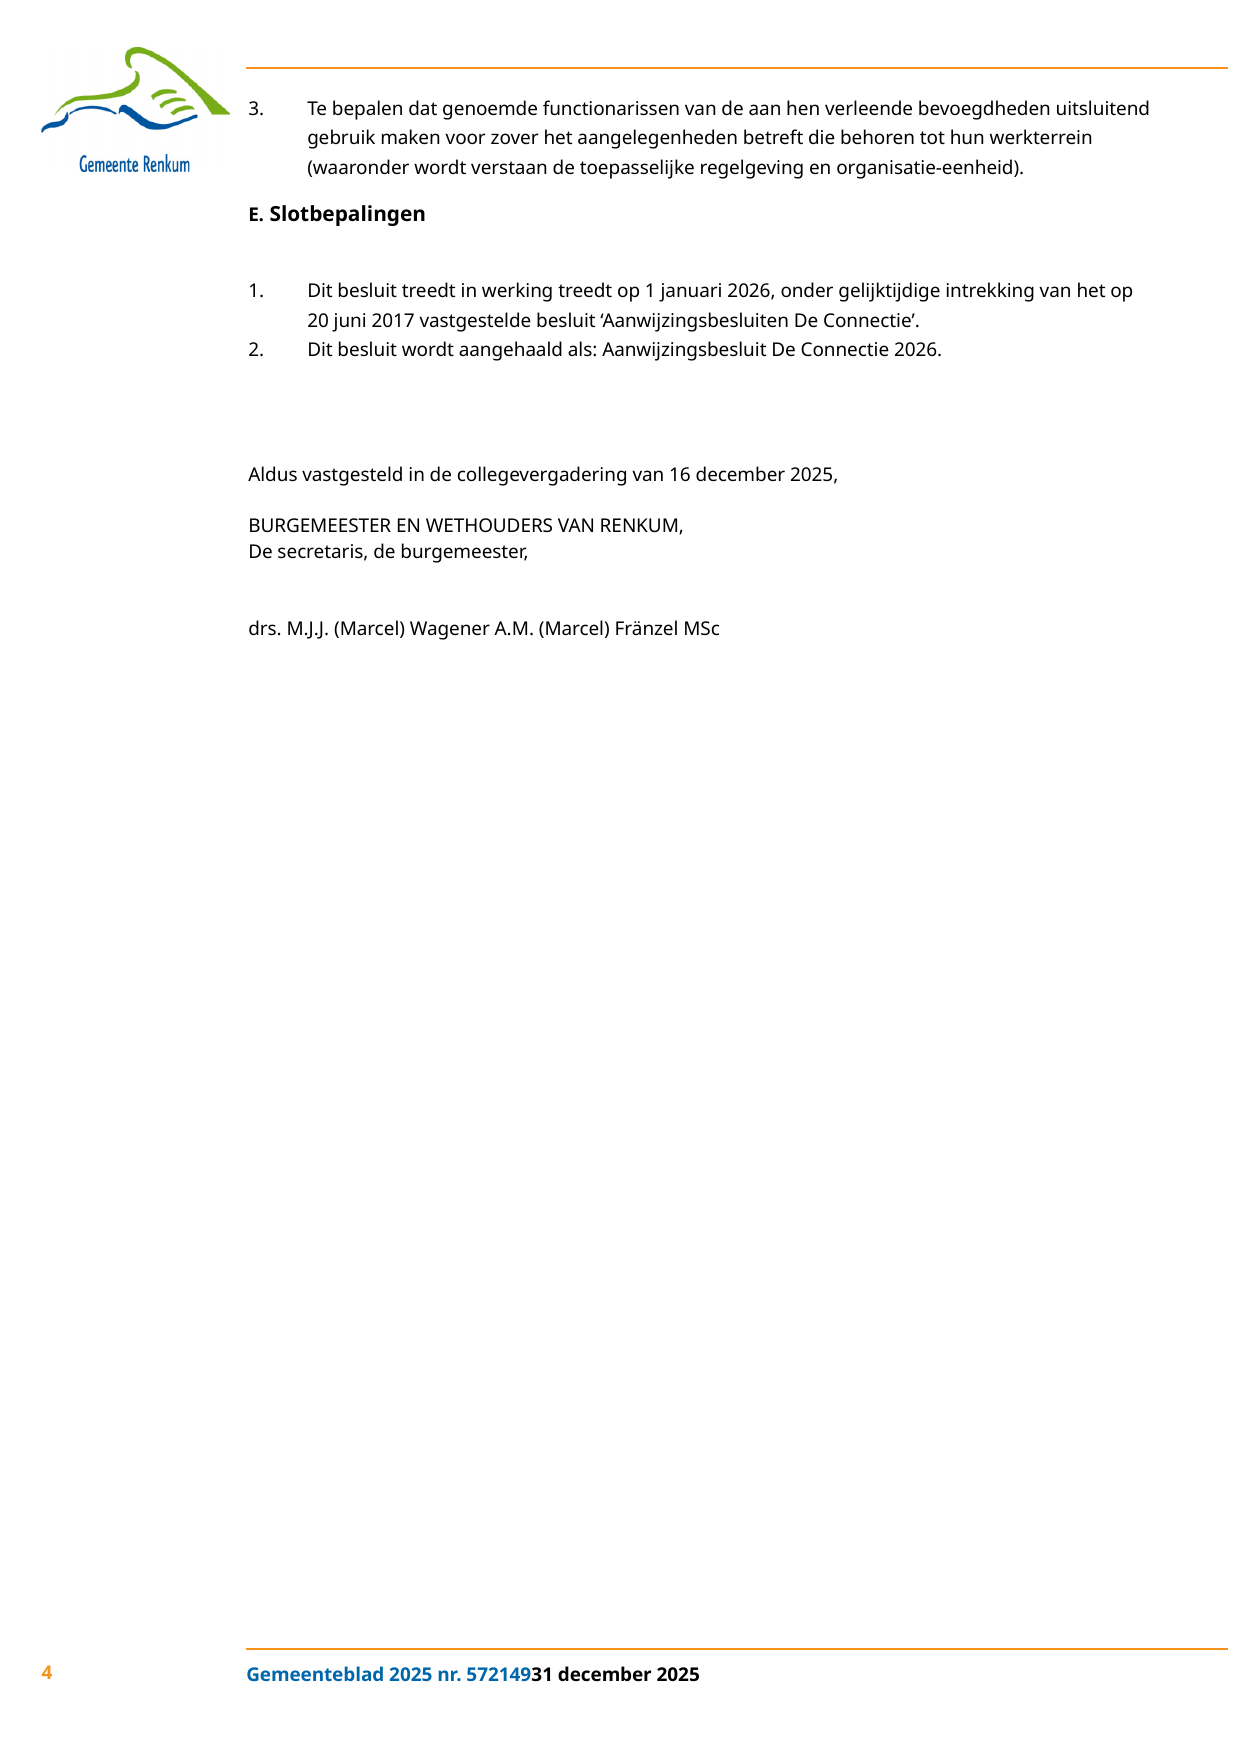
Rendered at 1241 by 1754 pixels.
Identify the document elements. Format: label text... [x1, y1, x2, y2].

text E. Slotbepalingen [248, 199, 1152, 228]
picture [41, 47, 231, 172]
text BURGEMEESTER EN WETHOUDERS VAN RENKUM, [248, 512, 1152, 538]
text De secretaris, de burgemeester, [248, 538, 1152, 564]
list Dit besluit treedt in werking treedt op 1 januari 2026, onder gelijktijdige intrekking van het op 20 juni 2017 vastgestelde besluit ‘Aanwijzingsbesluiten De Connectie’. [248, 277, 1152, 333]
list Dit besluit wordt aangehaald als: Aanwijzingsbesluit De Connectie 2026. [248, 336, 1152, 362]
text drs. M.J.J. (Marcel) Wagener A.M. (Marcel) Fränzel MSc [248, 615, 1152, 641]
text Aldus vastgesteld in de collegevergadering van 16 december 2025, [248, 461, 1152, 487]
list Te bepalen dat genoemde functionarissen van de aan hen verleende bevoegdheden uitsluitend gebruik maken voor zover het aangelegenheden betreft die behoren tot hun werkterrein (waaronder wordt verstaan de toepasselijke regelgeving en organisatie-eenheid). [248, 95, 1152, 180]
